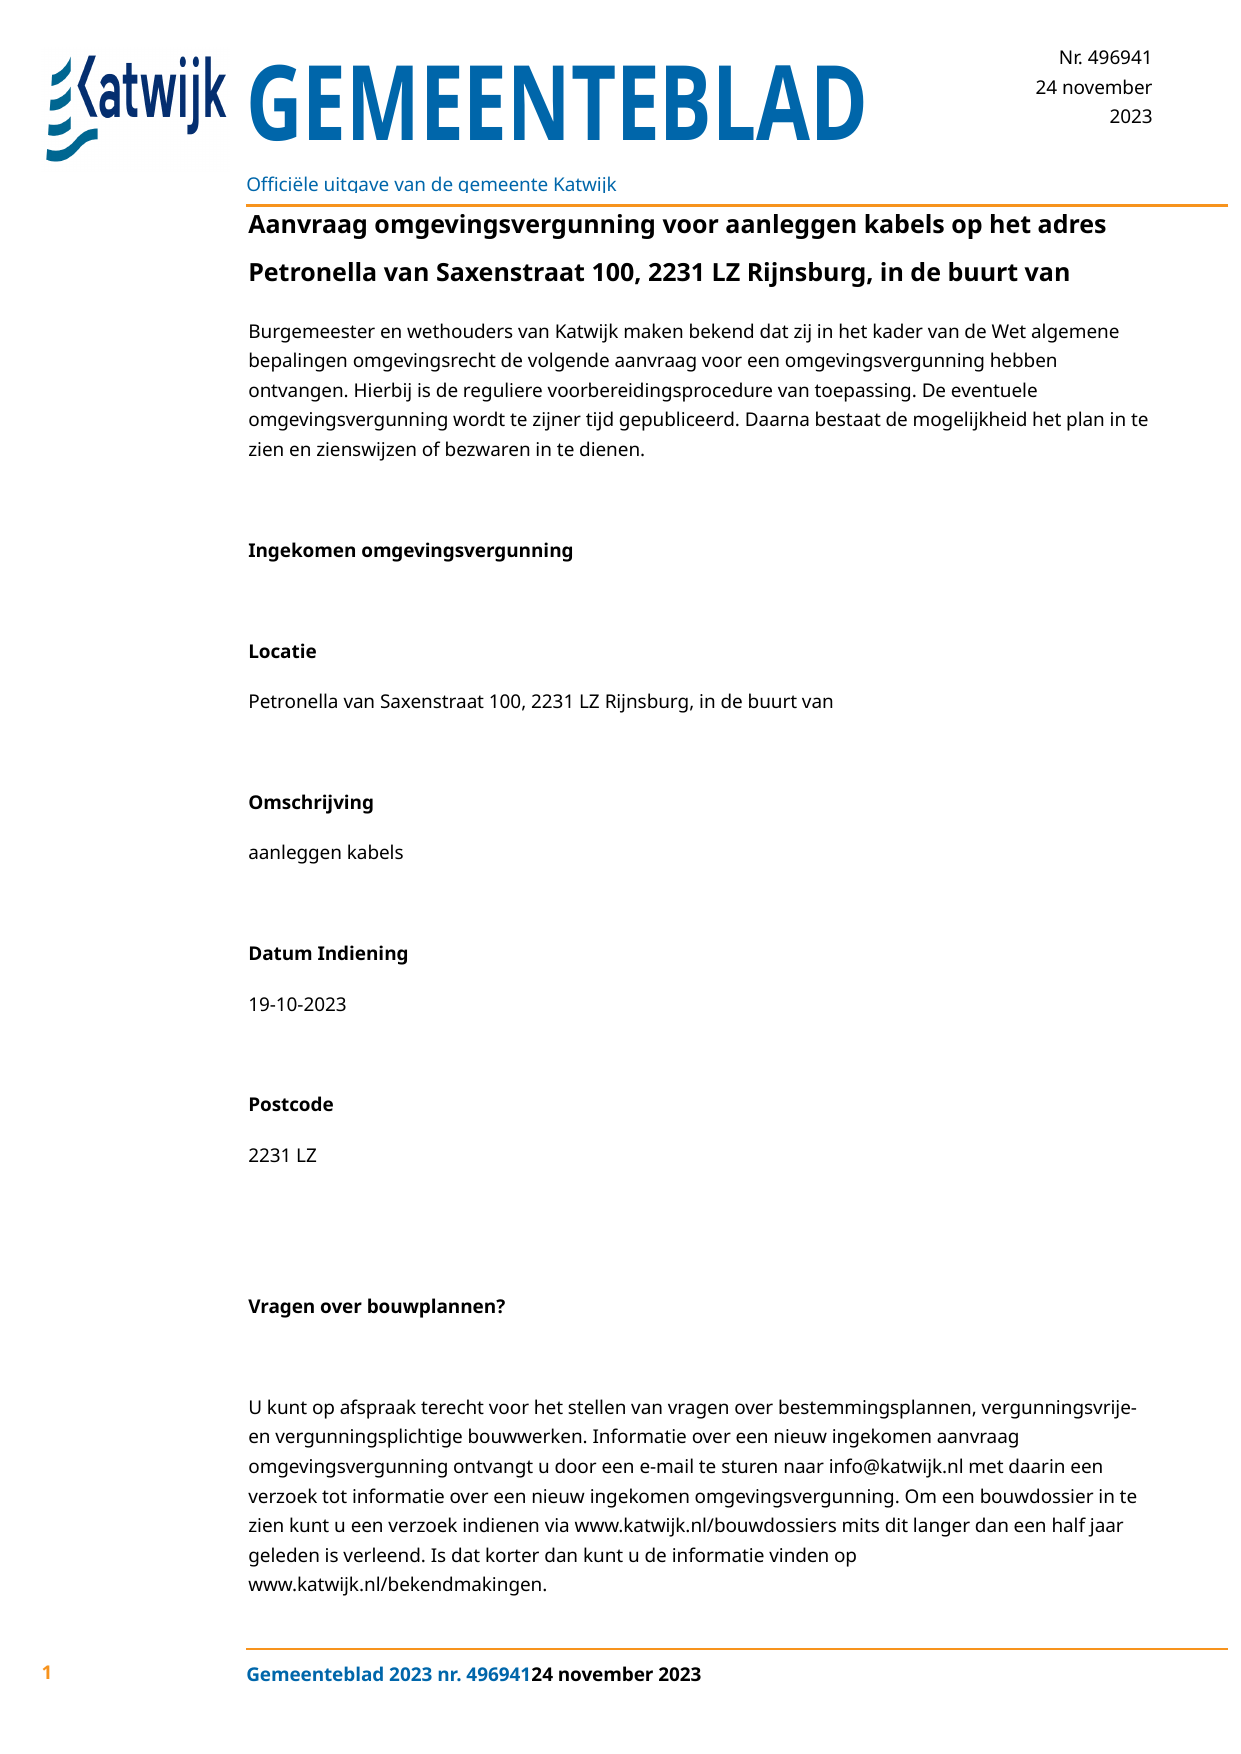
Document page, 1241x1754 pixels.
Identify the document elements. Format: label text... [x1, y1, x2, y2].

text Locatie [248, 638, 1152, 664]
text Omschrijving [248, 789, 1152, 815]
text aanleggen kabels [248, 839, 1152, 865]
text 19-10-2023 [248, 991, 1152, 1017]
text Aanvraag omgevingsvergunning voor aanleggen kabels op het adres Petronella van Saxenstraat 100, 2231 LZ Rijnsburg, in de buurt van [248, 207, 1152, 288]
text 2231 LZ [248, 1142, 1152, 1168]
text Vragen over bouwplannen? [248, 1293, 1152, 1319]
text U kunt op afspraak terecht voor het stellen van vragen over bestemmingsplannen, vergunningsvrije- en vergunningsplichtige bouwwerken. Informatie over een nieuw ingekomen aanvraag omgevingsvergunning ontvangt u door een e-mail te sturen naar info@katwijk.nl met daarin een verzoek tot informatie over een nieuw ingekomen omgevingsvergunning. Om een bouwdossier in te zien kunt u een verzoek indienen via www.katwijk.nl/bouwdossiers mits dit langer dan een half jaar geleden is verleend. Is dat korter dan kunt u de informatie vinden op www.katwijk.nl/bekendmakingen. [248, 1394, 1152, 1597]
text Postcode [248, 1092, 1152, 1117]
text Petronella van Saxenstraat 100, 2231 LZ Rijnsburg, in de buurt van [248, 688, 1152, 714]
text Datum Indiening [248, 940, 1152, 966]
text Ingekomen omgevingsvergunning [248, 537, 1152, 563]
picture [41, 47, 231, 172]
text Burgemeester en wethouders van Katwijk maken bekend dat zij in het kader van de Wet algemene bepalingen omgevingsrecht de volgende aanvraag voor een omgevingsvergunning hebben ontvangen. Hierbij is de reguliere voorbereidingsprocedure van toepassing. De eventuele omgevingsvergunning wordt te zijner tijd gepubliceerd. Daarna bestaat de mogelijkheid het plan in te zien en zienswijzen of bezwaren in te dienen. [248, 318, 1152, 462]
